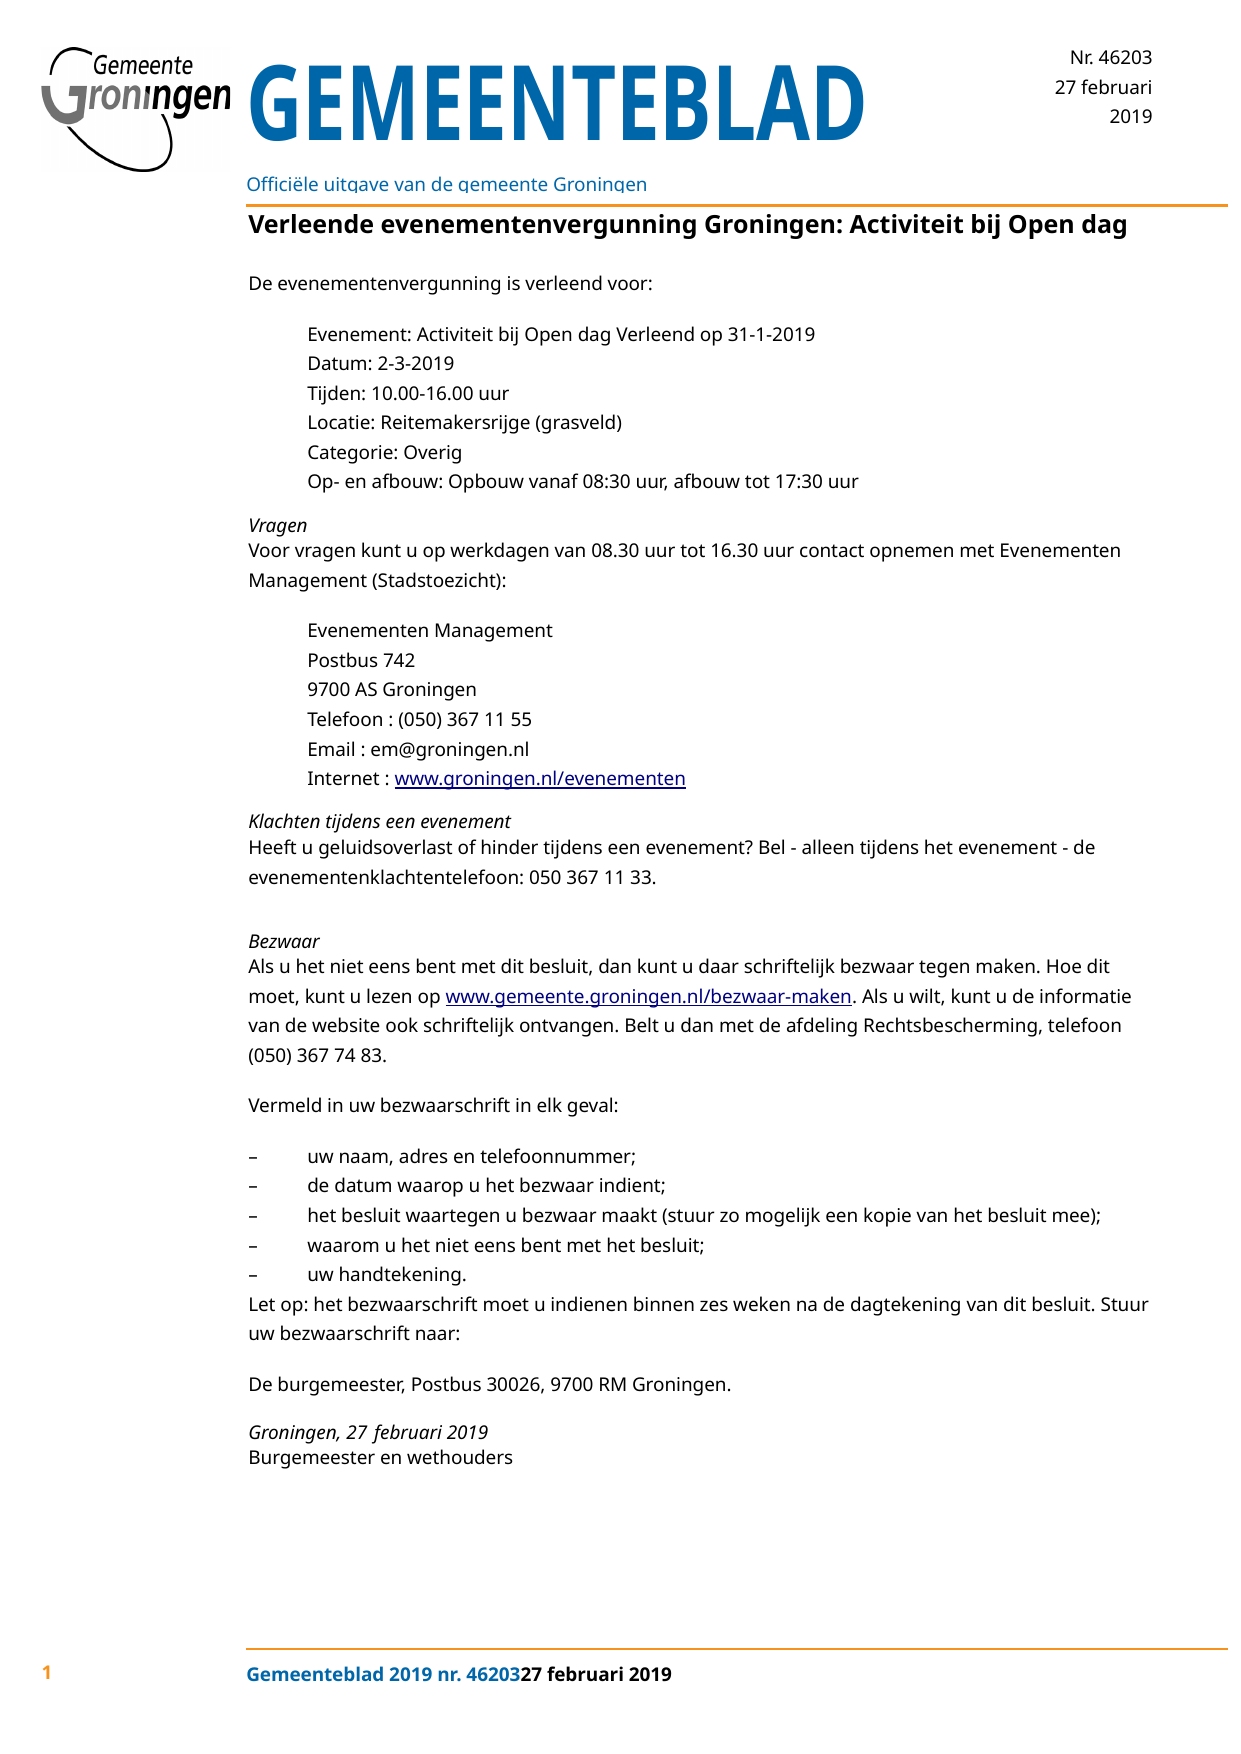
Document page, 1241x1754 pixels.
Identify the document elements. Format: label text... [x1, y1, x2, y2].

list uw handtekening. [248, 1261, 1152, 1287]
text Bezwaar [248, 928, 1152, 953]
list Evenement: Activiteit bij Open dag Verleend op 31-1-2019 [248, 321, 1152, 346]
list Postbus 742 [248, 647, 1152, 673]
list uw naam, adres en telefoonnummer; [248, 1143, 1152, 1169]
list de datum waarop u het bezwaar indient; [248, 1173, 1152, 1198]
list Telefoon : (050) 367 11 55 [248, 706, 1152, 732]
text Klachten tijdens een evenement [248, 808, 1152, 834]
list het besluit waartegen u bezwaar maakt (stuur zo mogelijk een kopie van het besluit mee); [248, 1202, 1152, 1228]
list Locatie: Reitemakersrijge (grasveld) [248, 409, 1152, 435]
text Burgemeester en wethouders [248, 1444, 1152, 1470]
text Vermeld in uw bezwaarschrift in elk geval: [248, 1093, 1152, 1118]
text Let op: het bezwaarschrift moet u indienen binnen zes weken na de dagtekening van dit besluit. Stuur uw bezwaarschrift naar: [248, 1291, 1152, 1346]
list waarom u het niet eens bent met het besluit; [248, 1232, 1152, 1258]
text De evenementenvergunning is verleend voor: [248, 270, 1152, 296]
text Als u het niet eens bent met dit besluit, dan kunt u daar schriftelijk bezwaar tegen maken. Hoe dit moet, kunt u lezen op www.gemeente.groningen.nl/bezwaar-maken. Als u wilt, kunt u de informatie van de website ook schriftelijk ontvangen. Belt u dan met de afdeling Rechtsbescherming, telefoon (050) 367 74 83. [248, 953, 1152, 1068]
list Datum: 2-3-2019 [248, 350, 1152, 376]
list Tijden: 10.00-16.00 uur [248, 380, 1152, 406]
list 9700 AS Groningen [248, 677, 1152, 702]
text De burgemeester, Postbus 30026, 9700 RM Groningen. [248, 1371, 1152, 1397]
list Internet : www.groningen.nl/evenementen [248, 765, 1152, 791]
text Verleende evenementenvergunning Groningen: Activiteit bij Open dag [248, 207, 1152, 241]
list Evenementen Management [248, 617, 1152, 643]
text Vragen [248, 512, 1152, 537]
list Categorie: Overig [248, 439, 1152, 465]
text Voor vragen kunt u op werkdagen van 08.30 uur tot 16.30 uur contact opnemen met Evenementen Management (Stadstoezicht): [248, 537, 1152, 593]
list Email : em@groningen.nl [248, 736, 1152, 762]
text Groningen, 27 februari 2019 [248, 1419, 1152, 1444]
text Heeft u geluidsoverlast of hinder tijdens een evenement? Bel - alleen tijdens het evenement - de evenementenklachtentelefoon: 050 367 11 33. [248, 834, 1152, 889]
picture [41, 47, 231, 172]
list Op- en afbouw: Opbouw vanaf 08:30 uur, afbouw tot 17:30 uur [248, 469, 1152, 494]
